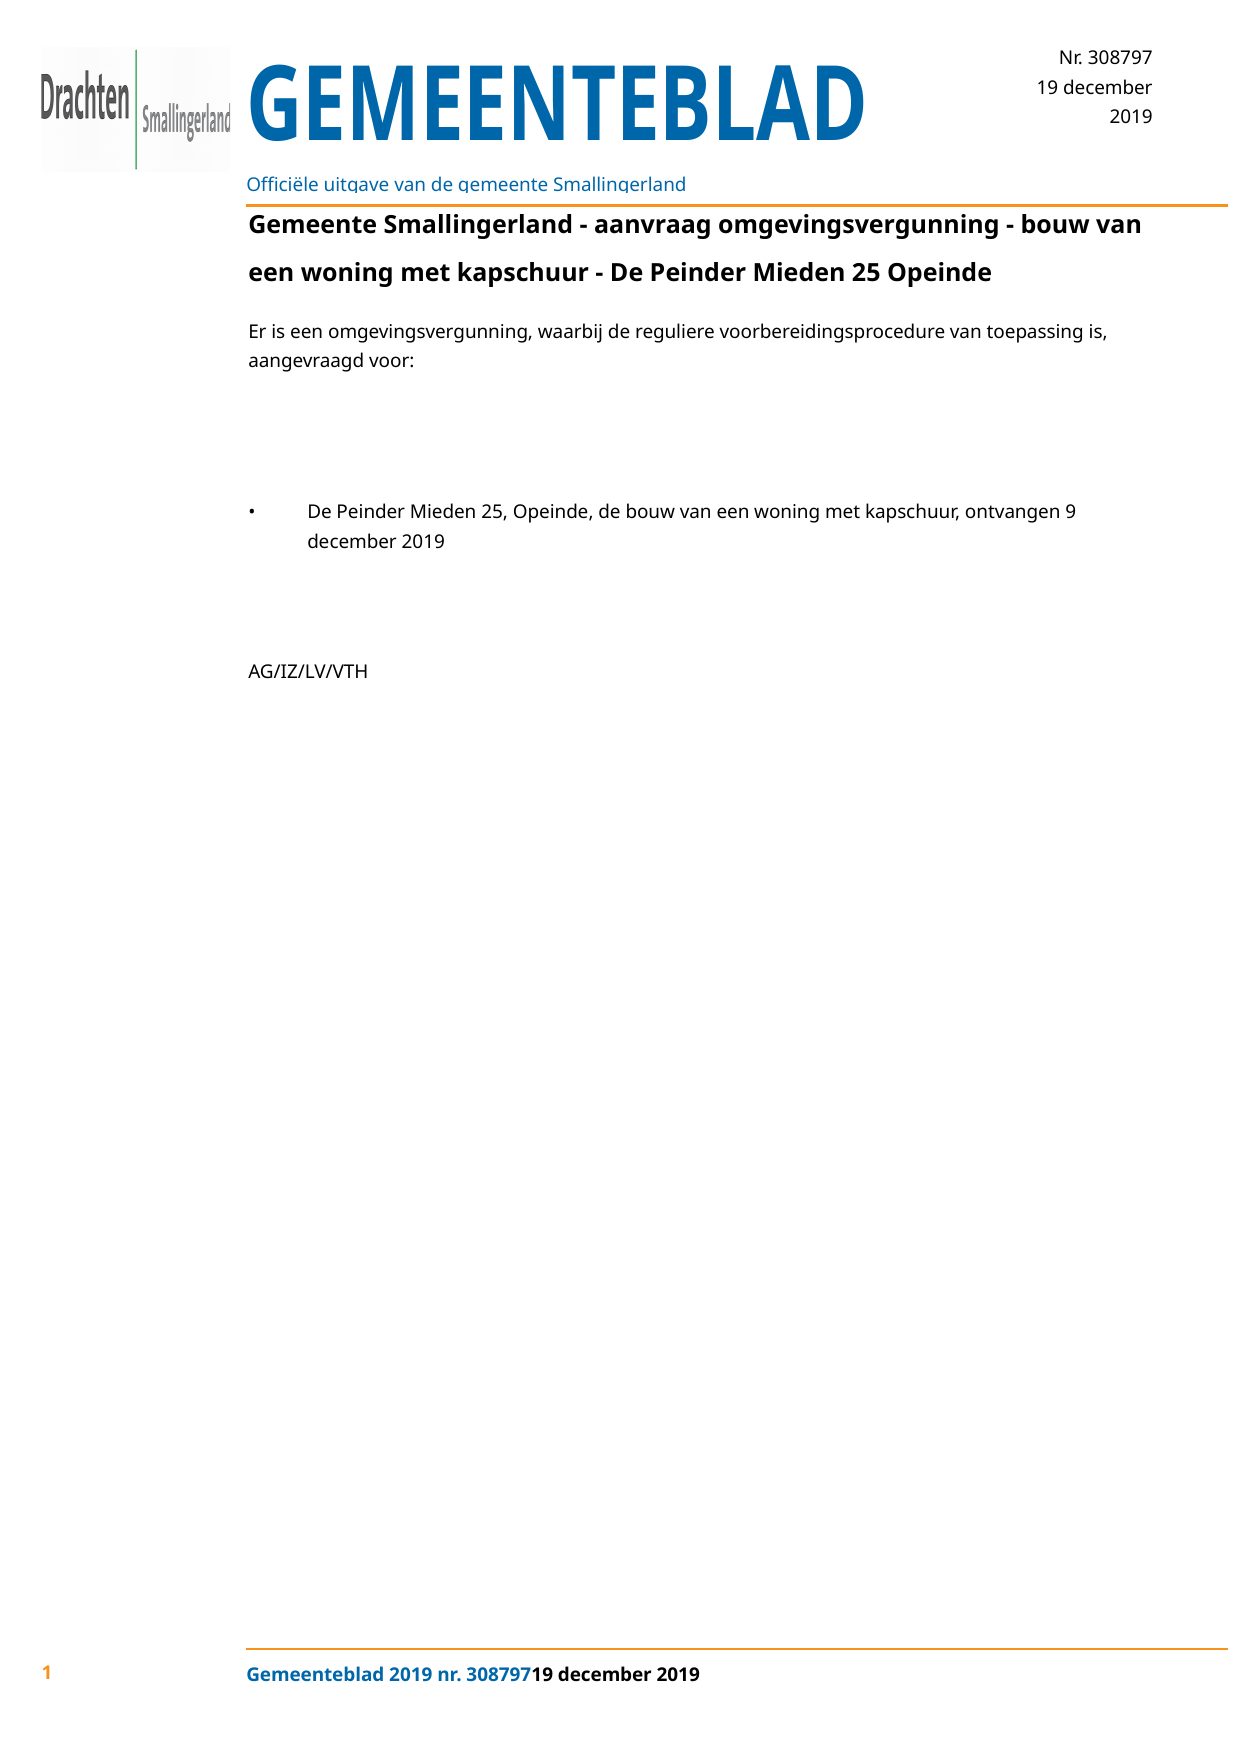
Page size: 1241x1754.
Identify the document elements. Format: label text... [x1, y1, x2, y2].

text AG/IZ/LV/VTH [248, 659, 1152, 684]
list De Peinder Mieden 25, Opeinde, de bouw van een woning met kapschuur, ontvangen 9 december 2019 [248, 499, 1152, 554]
picture [41, 47, 231, 172]
text Gemeente Smallingerland - aanvraag omgevingsvergunning - bouw van een woning met kapschuur - De Peinder Mieden 25 Opeinde [248, 207, 1152, 288]
text Er is een omgevingsvergunning, waarbij de reguliere voorbereidingsprocedure van toepassing is, aangevraagd voor: [248, 318, 1152, 373]
